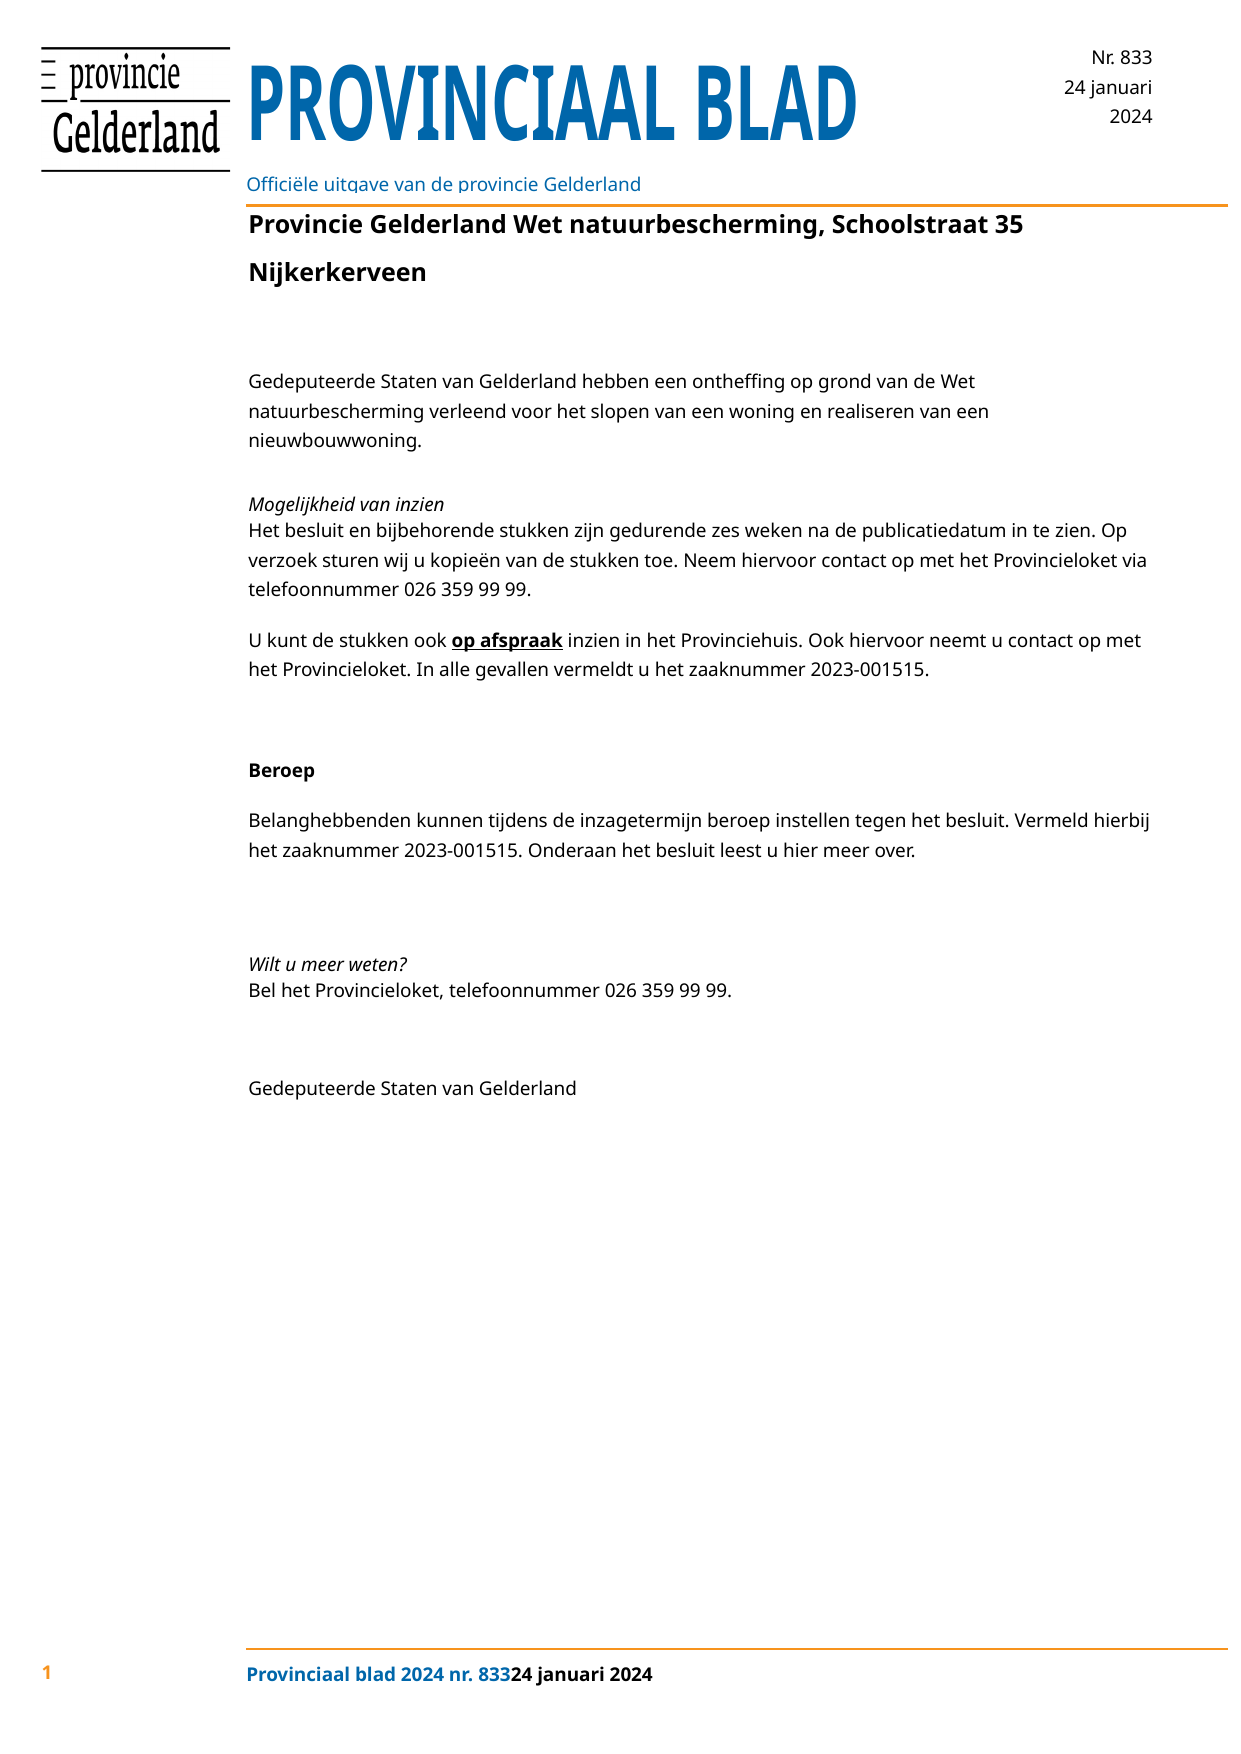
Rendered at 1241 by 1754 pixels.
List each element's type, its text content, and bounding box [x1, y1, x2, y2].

text Het besluit en bijbehorende stukken zijn gedurende zes weken na de publicatiedatum in te zien. Op verzoek sturen wij u kopieën van de stukken toe. Neem hiervoor contact op met het Provincieloket via telefoonnummer 026 359 99 99. [248, 517, 1152, 602]
text Gedeputeerde Staten van Gelderland hebben een ontheffing op grond van de Wet natuurbescherming verleend voor het slopen van een woning en realiseren van een nieuwbouwwoning. [248, 368, 1152, 453]
text U kunt de stukken ook op afspraak inzien in het Provinciehuis. Ook hiervoor neemt u contact op met het Provincieloket. In alle gevallen vermeldt u het zaaknummer 2023-001515. [248, 627, 1152, 682]
text Bel het Provincieloket, telefoonnummer 026 359 99 99. [248, 977, 1152, 1003]
text Wilt u meer weten? [248, 952, 1152, 977]
text Beroep [248, 757, 1152, 783]
text Mogelijkheid van inzien [248, 491, 1152, 517]
picture [41, 47, 231, 172]
text Gedeputeerde Staten van Gelderland [248, 1076, 1152, 1101]
text Provincie Gelderland Wet natuurbescherming, Schoolstraat 35 Nijkerkerveen [248, 207, 1152, 288]
text Belanghebbenden kunnen tijdens de inzagetermijn beroep instellen tegen het besluit. Vermeld hierbij het zaaknummer 2023-001515. Onderaan het besluit leest u hier meer over. [248, 808, 1152, 863]
